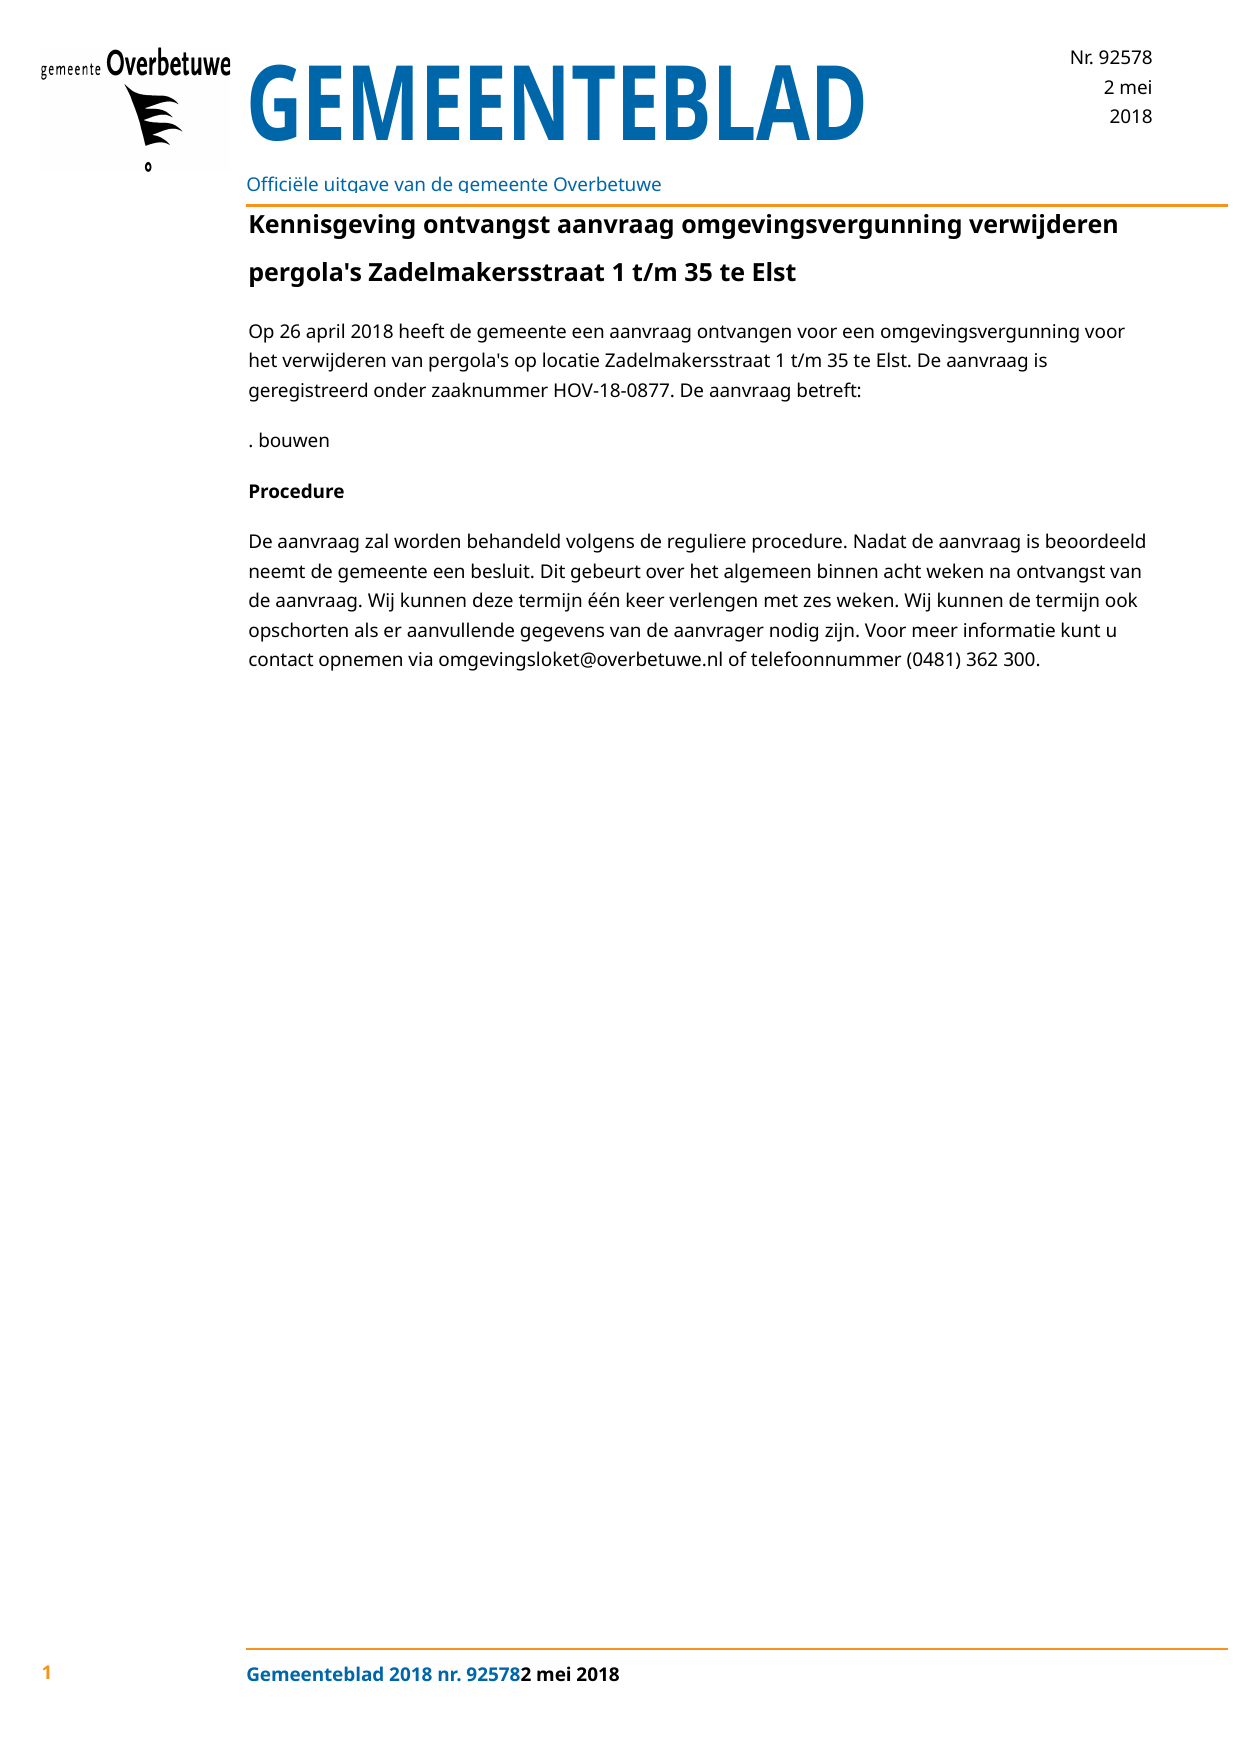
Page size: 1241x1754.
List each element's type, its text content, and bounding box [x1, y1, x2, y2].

picture [41, 47, 231, 172]
text De aanvraag zal worden behandeld volgens de reguliere procedure. Nadat de aanvraag is beoordeeld neemt de gemeente een besluit. Dit gebeurt over het algemeen binnen acht weken na ontvangst van de aanvraag. Wij kunnen deze termijn één keer verlengen met zes weken. Wij kunnen de termijn ook opschorten als er aanvullende gegevens van de aanvrager nodig zijn. Voor meer informatie kunt u contact opnemen via omgevingsloket@overbetuwe.nl of telefoonnummer (0481) 362 300. [248, 528, 1152, 672]
text Kennisgeving ontvangst aanvraag omgevingsvergunning verwijderen pergola's Zadelmakersstraat 1 t/m 35 te Elst [248, 207, 1152, 288]
text Op 26 april 2018 heeft de gemeente een aanvraag ontvangen voor een omgevingsvergunning voor het verwijderen van pergola's op locatie Zadelmakersstraat 1 t/m 35 te Elst. De aanvraag is geregistreerd onder zaaknummer HOV-18-0877. De aanvraag betreft: [248, 318, 1152, 403]
text . bouwen [248, 427, 1152, 453]
text Procedure [248, 478, 1152, 504]
